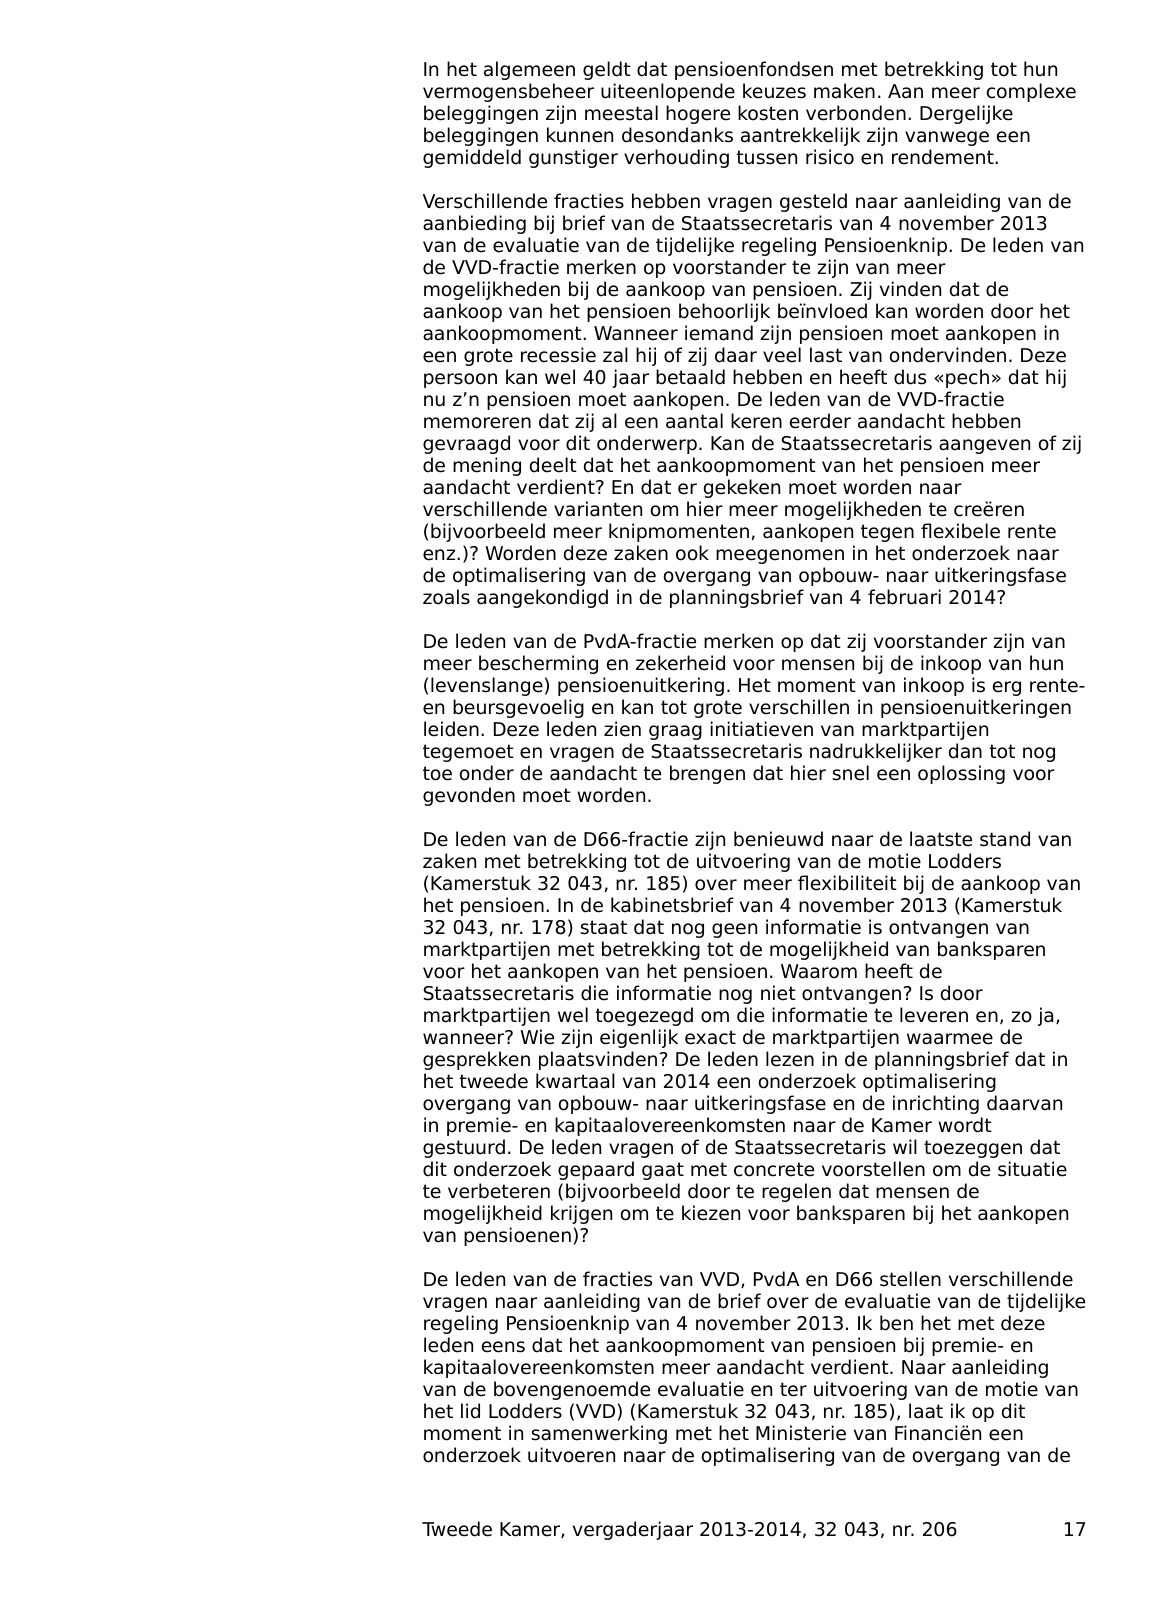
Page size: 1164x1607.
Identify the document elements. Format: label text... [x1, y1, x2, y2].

text In het algemeen geldt dat pensioenfondsen met betrekking tot hun vermogensbeheer uiteenlopende keuzes maken. Aan meer complexe beleggingen zijn meestal hogere kosten verbonden. Dergelijke beleggingen kunnen desondanks aantrekkelijk zijn vanwege een gemiddeld gunstiger verhouding tussen risico en rendement. [422, 59, 1087, 169]
text De leden van de fracties van VVD, PvdA en D66 stellen verschillende vragen naar aanleiding van de brief over de evaluatie van de tijdelijke regeling Pensioenknip van 4 november 2013. Ik ben het met deze leden eens dat het aankoopmoment van pensioen bij premie- en kapitaalovereenkomsten meer aandacht verdient. Naar aanleiding van de bovengenoemde evaluatie en ter uitvoering van de motie van het lid Lodders (VVD) (Kamerstuk 32 043, nr. 185), laat ik op dit moment in samenwerking met het Ministerie van Financiën een onderzoek uitvoeren naar de optimalisering van de overgang van de [422, 1269, 1087, 1467]
text Verschillende fracties hebben vragen gesteld naar aanleiding van de aanbieding bij brief van de Staatssecretaris van 4 november 2013 van de evaluatie van de tijdelijke regeling Pensioenknip. De leden van de VVD-fractie merken op voorstander te zijn van meer mogelijkheden bij de aankoop van pensioen. Zij vinden dat de aankoop van het pensioen behoorlijk beïnvloed kan worden door het aankoopmoment. Wanneer iemand zijn pensioen moet aankopen in een grote recessie zal hij of zij daar veel last van ondervinden. Deze persoon kan wel 40 jaar betaald hebben en heeft dus «pech» dat hij nu z’n pensioen moet aankopen. De leden van de VVD-fractie memoreren dat zij al een aantal keren eerder aandacht hebben gevraagd voor dit onderwerp. Kan de Staatssecretaris aangeven of zij de mening deelt dat het aankoopmoment van het pensioen meer aandacht verdient? En dat er gekeken moet worden naar verschillende varianten om hier meer mogelijkheden te creëren (bijvoorbeeld meer knipmomenten, aankopen tegen flexibele rente enz.)? Worden deze zaken ook meegenomen in het onderzoek naar de optimalisering van de overgang van opbouw- naar uitkeringsfase zoals aangekondigd in de planningsbrief van 4 februari 2014? [422, 191, 1087, 609]
text De leden van de D66-fractie zijn benieuwd naar de laatste stand van zaken met betrekking tot de uitvoering van de motie Lodders (Kamerstuk 32 043, nr. 185) over meer flexibiliteit bij de aankoop van het pensioen. In de kabinetsbrief van 4 november 2013 (Kamerstuk 32 043, nr. 178) staat dat nog geen informatie is ontvangen van marktpartijen met betrekking tot de mogelijkheid van banksparen voor het aankopen van het pensioen. Waarom heeft de Staatssecretaris die informatie nog niet ontvangen? Is door marktpartijen wel toegezegd om die informatie te leveren en, zo ja, wanneer? Wie zijn eigenlijk exact de marktpartijen waarmee de gesprekken plaatsvinden? De leden lezen in de planningsbrief dat in het tweede kwartaal van 2014 een onderzoek optimalisering overgang van opbouw- naar uitkeringsfase en de inrichting daarvan in premie- en kapitaalovereenkomsten naar de Kamer wordt gestuurd. De leden vragen of de Staatssecretaris wil toezeggen dat dit onderzoek gepaard gaat met concrete voorstellen om de situatie te verbeteren (bijvoorbeeld door te regelen dat mensen de mogelijkheid krijgen om te kiezen voor banksparen bij het aankopen van pensioenen)? [422, 829, 1087, 1247]
text De leden van de PvdA-fractie merken op dat zij voorstander zijn van meer bescherming en zekerheid voor mensen bij de inkoop van hun (levenslange) pensioenuitkering. Het moment van inkoop is erg rente- en beursgevoelig en kan tot grote verschillen in pensioenuitkeringen leiden. Deze leden zien graag initiatieven van marktpartijen tegemoet en vragen de Staatssecretaris nadrukkelijker dan tot nog toe onder de aandacht te brengen dat hier snel een oplossing voor gevonden moet worden. [422, 631, 1087, 807]
